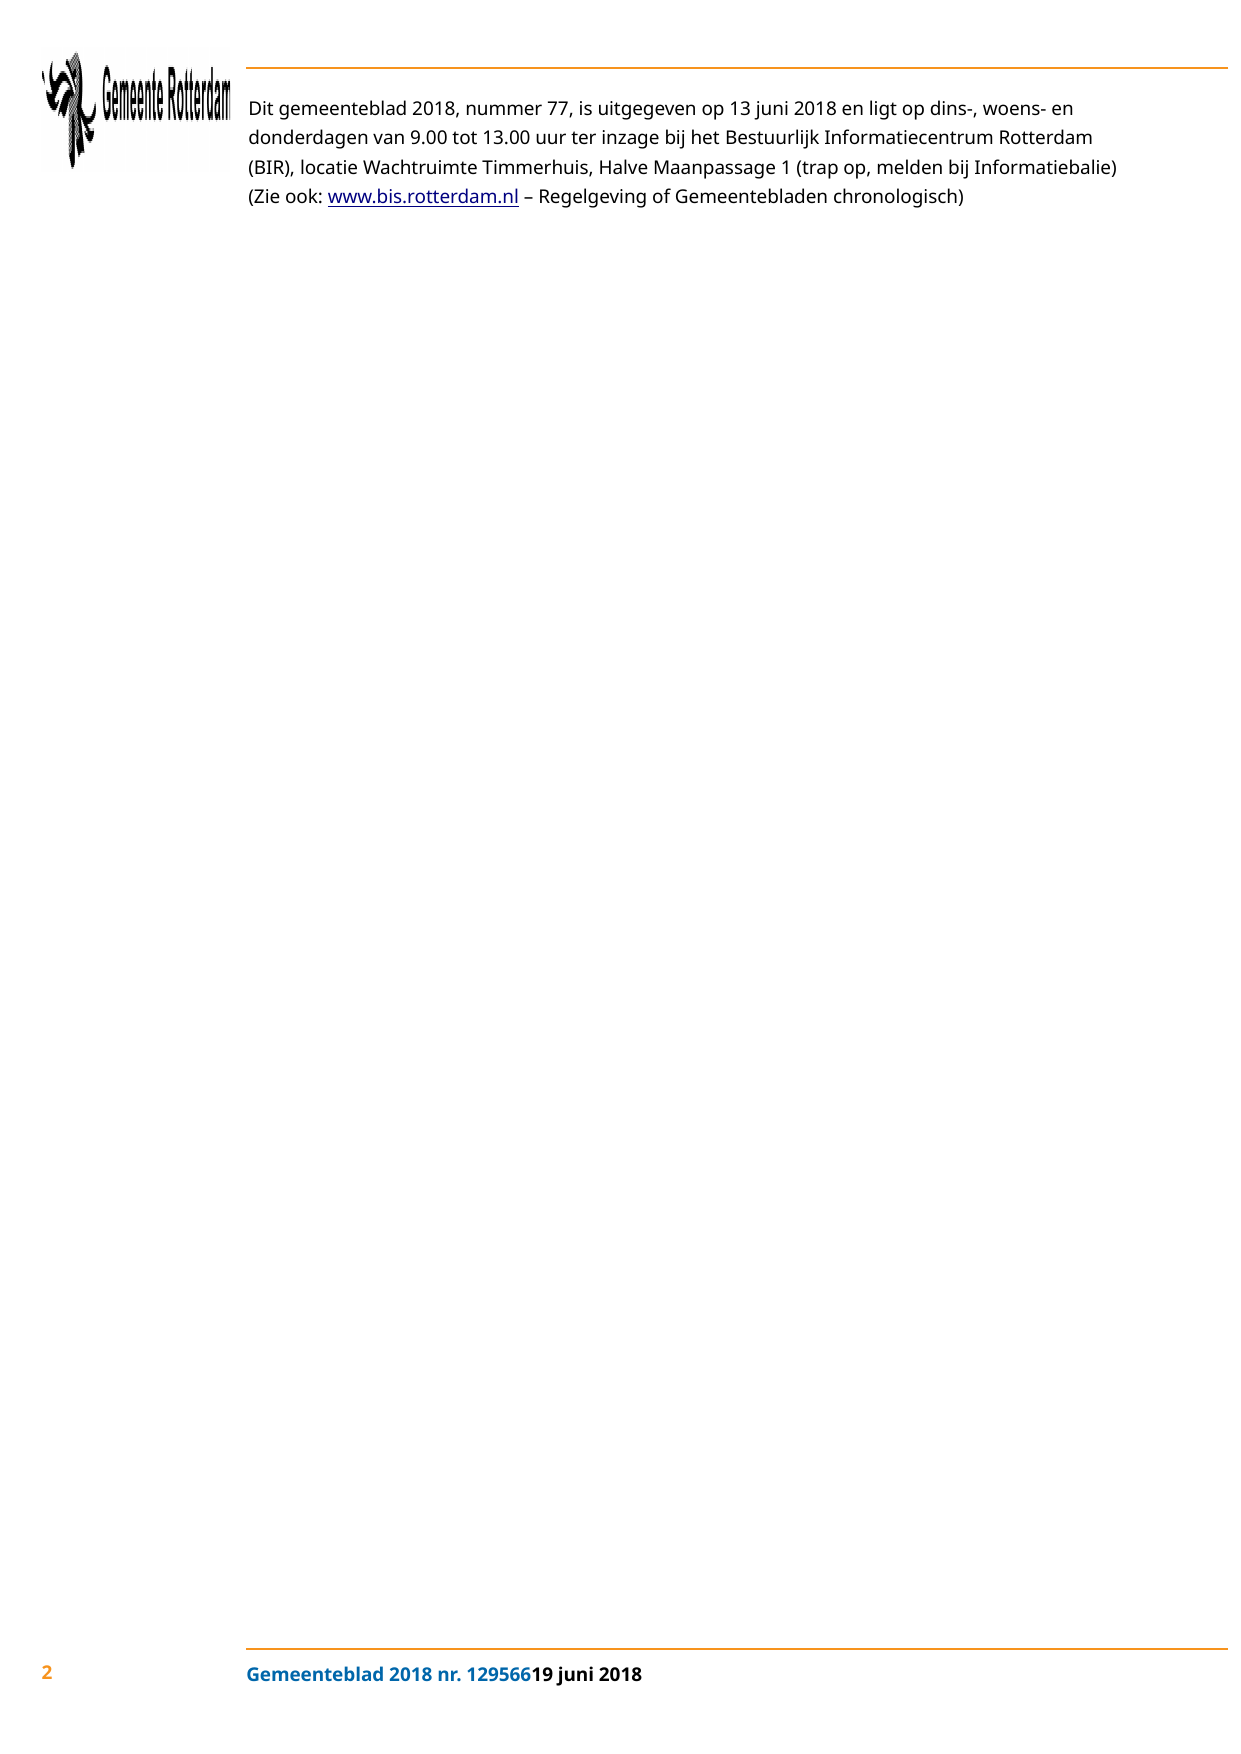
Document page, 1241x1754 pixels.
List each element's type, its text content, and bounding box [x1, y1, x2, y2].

text (Zie ook: www.bis.rotterdam.nl – Regelgeving of Gemeentebladen chronologisch) [248, 184, 1152, 209]
picture [41, 47, 231, 172]
text Dit gemeenteblad 2018, nummer 77, is uitgegeven op 13 juni 2018 en ligt op dins-, woens- en donderdagen van 9.00 tot 13.00 uur ter inzage bij het Bestuurlijk Informatiecentrum Rotterdam (BIR), locatie Wachtruimte Timmerhuis, Halve Maanpassage 1 (trap op, melden bij Informatiebalie) [248, 95, 1152, 180]
